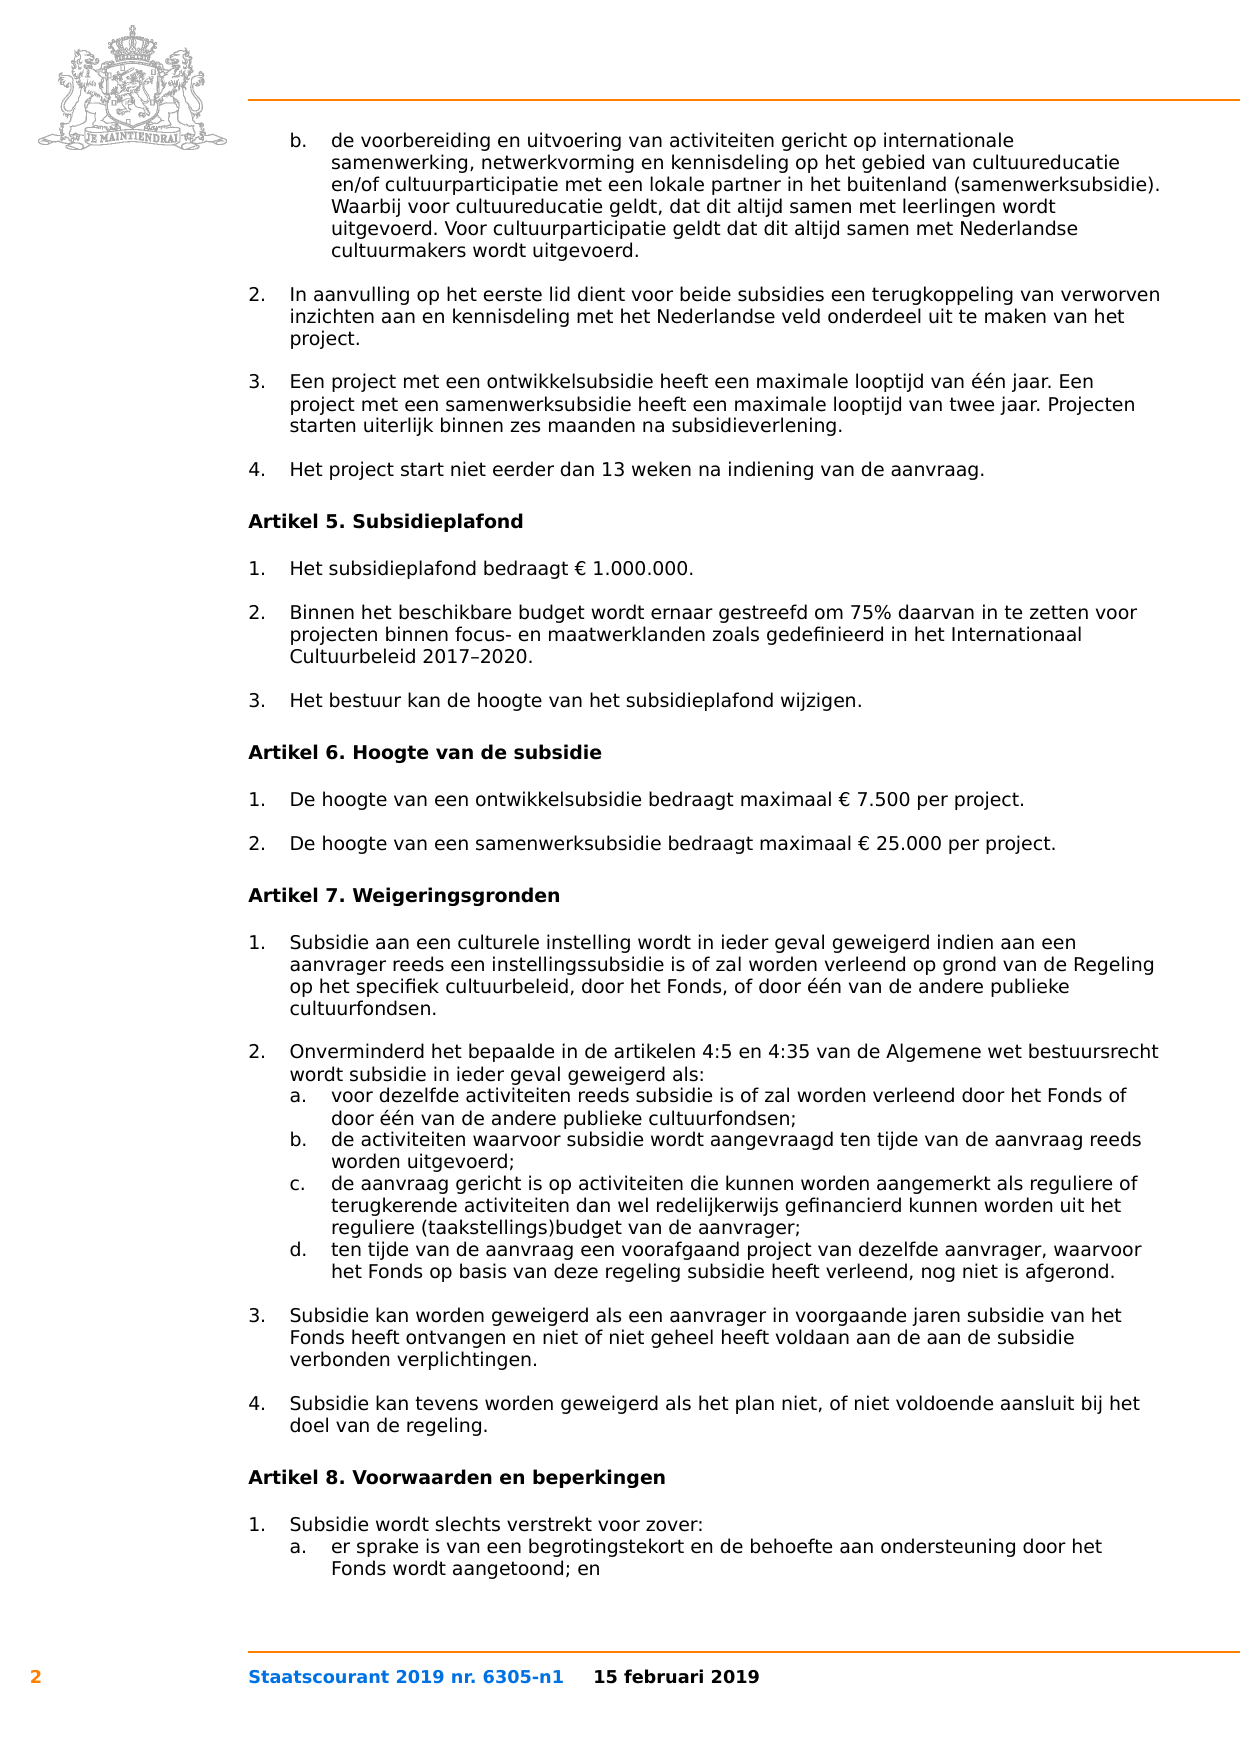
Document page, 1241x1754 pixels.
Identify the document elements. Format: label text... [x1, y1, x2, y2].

text 2. Binnen het beschikbare budget wordt ernaar gestreefd om 75% daarvan in te zetten voor projecten binnen focus- en maatwerklanden zoals gedefinieerd in het Internationaal Cultuurbeleid 2017–2020. [248, 602, 1163, 668]
text 1. Subsidie aan een culturele instelling wordt in ieder geval geweigerd indien aan een aanvrager reeds een instellingssubsidie is of zal worden verleend op grond van de Regeling op het specifiek cultuurbeleid, door het Fonds, of door één van de andere publieke cultuurfondsen. [248, 932, 1163, 1019]
text 4. Subsidie kan tevens worden geweigerd als het plan niet, of niet voldoende aansluit bij het doel van de regeling. [248, 1393, 1163, 1437]
text 1. Het subsidieplafond bedraagt € 1.000.000. [248, 558, 1163, 580]
text 2. De hoogte van een samenwerksubsidie bedraagt maximaal € 25.000 per project. [248, 833, 1163, 855]
text 3. Het bestuur kan de hoogte van het subsidieplafond wijzigen. [248, 690, 1163, 712]
picture [38, 25, 227, 150]
text 2. Onverminderd het bepaalde in de artikelen 4:5 en 4:35 van de Algemene wet bestuursrecht wordt subsidie in ieder geval geweigerd als: [248, 1041, 1163, 1085]
subtitle Artikel 7. Weigeringsgronden [248, 885, 1163, 907]
text 4. Het project start niet eerder dan 13 weken na indiening van de aanvraag. [248, 459, 1163, 481]
text d. ten tijde van de aanvraag een voorafgaand project van dezelfde aanvrager, waarvoor het Fonds op basis van deze regeling subsidie heeft verleend, nog niet is afgerond. [289, 1239, 1163, 1283]
text 1. De hoogte van een ontwikkelsubsidie bedraagt maximaal € 7.500 per project. [248, 789, 1163, 811]
text c. de aanvraag gericht is op activiteiten die kunnen worden aangemerkt als reguliere of terugkerende activiteiten dan wel redelijkerwijs gefinancierd kunnen worden uit het reguliere (taakstellings)budget van de aanvrager; [289, 1173, 1163, 1239]
text a. er sprake is van een begrotingstekort en de behoefte aan ondersteuning door het Fonds wordt aangetoond; en [289, 1536, 1163, 1580]
text b. de activiteiten waarvoor subsidie wordt aangevraagd ten tijde van de aanvraag reeds worden uitgevoerd; [289, 1129, 1163, 1173]
text 1. Subsidie wordt slechts verstrekt voor zover: [248, 1514, 1163, 1536]
subtitle Artikel 6. Hoogte van de subsidie [248, 742, 1163, 764]
text 3. Een project met een ontwikkelsubsidie heeft een maximale looptijd van één jaar. Een project met een samenwerksubsidie heeft een maximale looptijd van twee jaar. Projecten starten uiterlijk binnen zes maanden na subsidieverlening. [248, 371, 1163, 437]
subtitle Artikel 5. Subsidieplafond [248, 511, 1163, 533]
text 3. Subsidie kan worden geweigerd als een aanvrager in voorgaande jaren subsidie van het Fonds heeft ontvangen en niet of niet geheel heeft voldaan aan de aan de subsidie verbonden verplichtingen. [248, 1305, 1163, 1371]
text b. de voorbereiding en uitvoering van activiteiten gericht op internationale samenwerking, netwerkvorming en kennisdeling op het gebied van cultuureducatie en/of cultuurparticipatie met een lokale partner in het buitenland (samenwerksubsidie). Waarbij voor cultuureducatie geldt, dat dit altijd samen met leerlingen wordt uitgevoerd. Voor cultuurparticipatie geldt dat dit altijd samen met Nederlandse cultuurmakers wordt uitgevoerd. [289, 130, 1163, 262]
subtitle Artikel 8. Voorwaarden en beperkingen [248, 1467, 1163, 1489]
text a. voor dezelfde activiteiten reeds subsidie is of zal worden verleend door het Fonds of door één van de andere publieke cultuurfondsen; [289, 1085, 1163, 1129]
text 2. In aanvulling op het eerste lid dient voor beide subsidies een terugkoppeling van verworven inzichten aan en kennisdeling met het Nederlandse veld onderdeel uit te maken van het project. [248, 284, 1163, 349]
